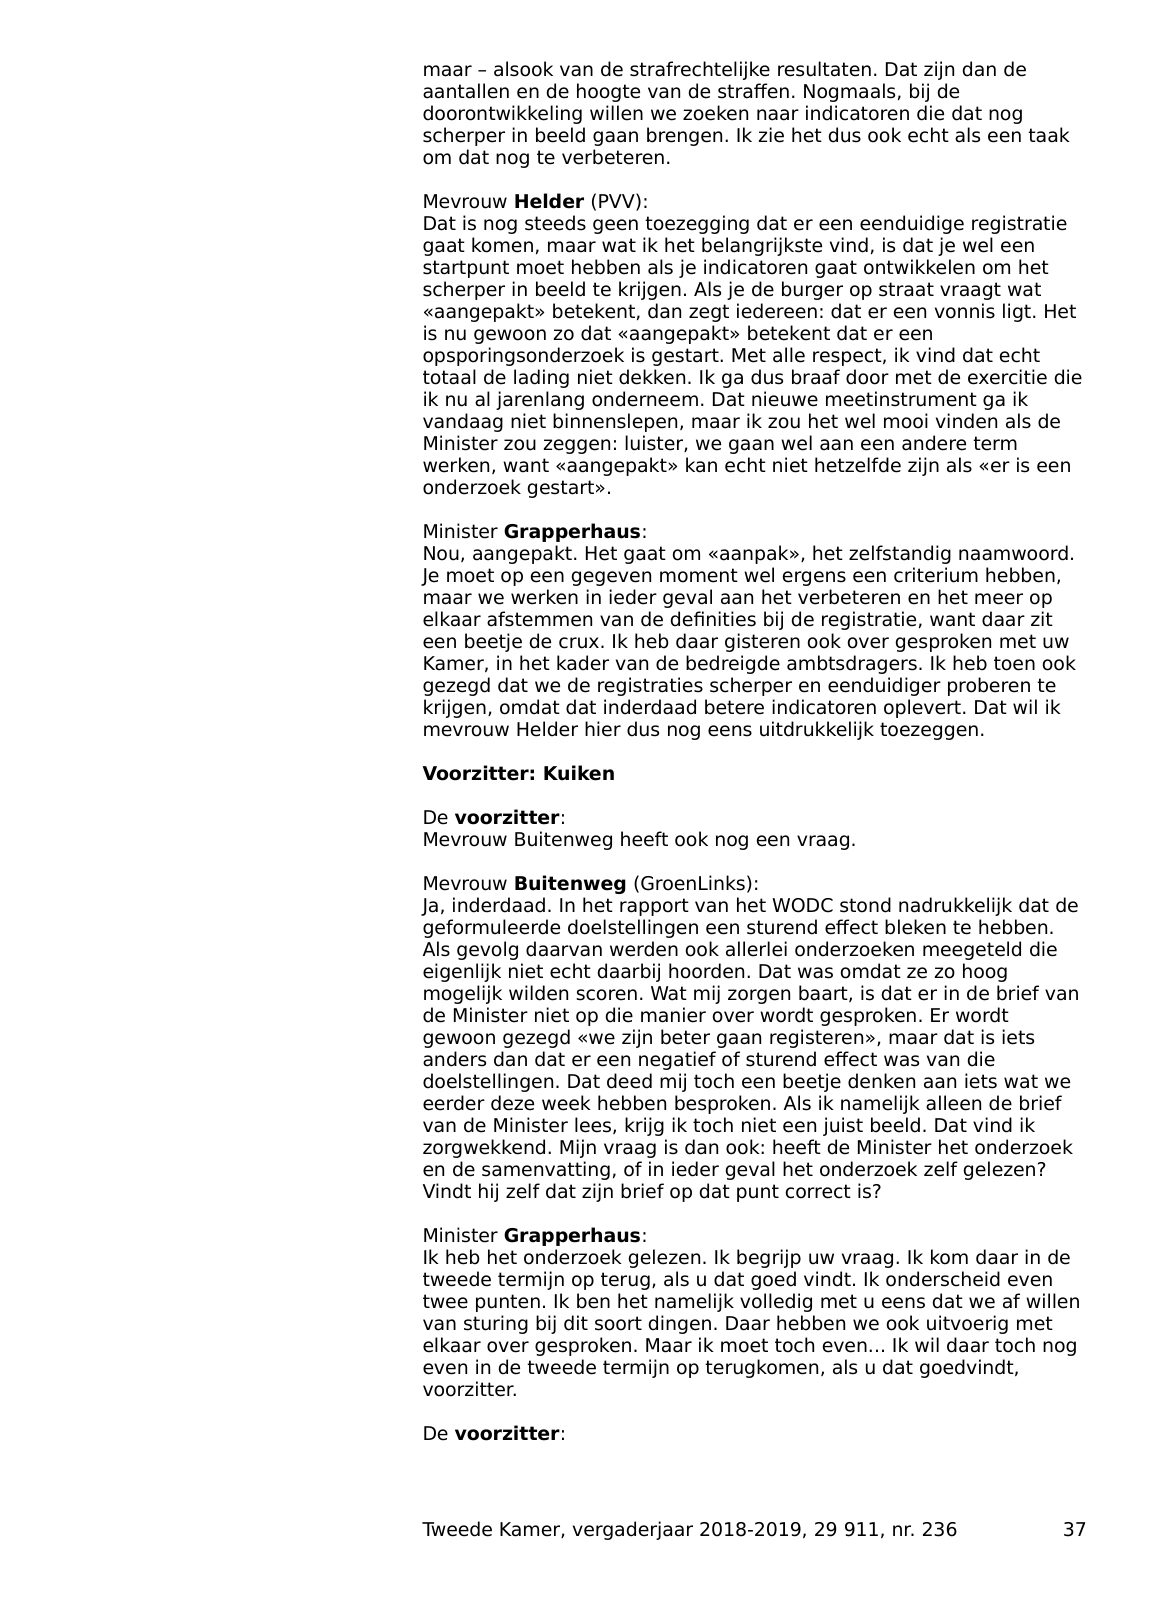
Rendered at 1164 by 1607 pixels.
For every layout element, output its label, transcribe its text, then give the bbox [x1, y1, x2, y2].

text De voorzitter: [422, 807, 1087, 829]
text Mevrouw Buitenweg (GroenLinks): [422, 873, 1087, 895]
subtitle Voorzitter: Kuiken [422, 763, 1087, 785]
text maar – alsook van de strafrechtelijke resultaten. Dat zijn dan de aantallen en de hoogte van de straffen. Nogmaals, bij de doorontwikkeling willen we zoeken naar indicatoren die dat nog scherper in beeld gaan brengen. Ik zie het dus ook echt als een taak om dat nog te verbeteren. [422, 59, 1087, 169]
text Minister Grapperhaus: [422, 1225, 1087, 1247]
text Nou, aangepakt. Het gaat om «aanpak», het zelfstandig naamwoord. Je moet op een gegeven moment wel ergens een criterium hebben, maar we werken in ieder geval aan het verbeteren en het meer op elkaar afstemmen van de definities bij de registratie, want daar zit een beetje de crux. Ik heb daar gisteren ook over gesproken met uw Kamer, in het kader van de bedreigde ambtsdragers. Ik heb toen ook gezegd dat we de registraties scherper en eenduidiger proberen te krijgen, omdat dat inderdaad betere indicatoren oplevert. Dat wil ik mevrouw Helder hier dus nog eens uitdrukkelijk toezeggen. [422, 543, 1087, 741]
text Mevrouw Helder (PVV): [422, 191, 1087, 213]
text Minister Grapperhaus: [422, 521, 1087, 543]
text De voorzitter: [422, 1423, 1087, 1445]
text Mevrouw Buitenweg heeft ook nog een vraag. [422, 829, 1087, 851]
text Ik heb het onderzoek gelezen. Ik begrijp uw vraag. Ik kom daar in de tweede termijn op terug, als u dat goed vindt. Ik onderscheid even twee punten. Ik ben het namelijk volledig met u eens dat we af willen van sturing bij dit soort dingen. Daar hebben we ook uitvoerig met elkaar over gesproken. Maar ik moet toch even... Ik wil daar toch nog even in de tweede termijn op terugkomen, als u dat goedvindt, voorzitter. [422, 1247, 1087, 1401]
text Ja, inderdaad. In het rapport van het WODC stond nadrukkelijk dat de geformuleerde doelstellingen een sturend effect bleken te hebben. Als gevolg daarvan werden ook allerlei onderzoeken meegeteld die eigenlijk niet echt daarbij hoorden. Dat was omdat ze zo hoog mogelijk wilden scoren. Wat mij zorgen baart, is dat er in de brief van de Minister niet op die manier over wordt gesproken. Er wordt gewoon gezegd «we zijn beter gaan registeren», maar dat is iets anders dan dat er een negatief of sturend effect was van die doelstellingen. Dat deed mij toch een beetje denken aan iets wat we eerder deze week hebben besproken. Als ik namelijk alleen de brief van de Minister lees, krijg ik toch niet een juist beeld. Dat vind ik zorgwekkend. Mijn vraag is dan ook: heeft de Minister het onderzoek en de samenvatting, of in ieder geval het onderzoek zelf gelezen? Vindt hij zelf dat zijn brief op dat punt correct is? [422, 895, 1087, 1203]
text Dat is nog steeds geen toezegging dat er een eenduidige registratie gaat komen, maar wat ik het belangrijkste vind, is dat je wel een startpunt moet hebben als je indicatoren gaat ontwikkelen om het scherper in beeld te krijgen. Als je de burger op straat vraagt wat «aangepakt» betekent, dan zegt iedereen: dat er een vonnis ligt. Het is nu gewoon zo dat «aangepakt» betekent dat er een opsporingsonderzoek is gestart. Met alle respect, ik vind dat echt totaal de lading niet dekken. Ik ga dus braaf door met de exercitie die ik nu al jarenlang onderneem. Dat nieuwe meetinstrument ga ik vandaag niet binnenslepen, maar ik zou het wel mooi vinden als de Minister zou zeggen: luister, we gaan wel aan een andere term werken, want «aangepakt» kan echt niet hetzelfde zijn als «er is een onderzoek gestart». [422, 213, 1087, 499]
